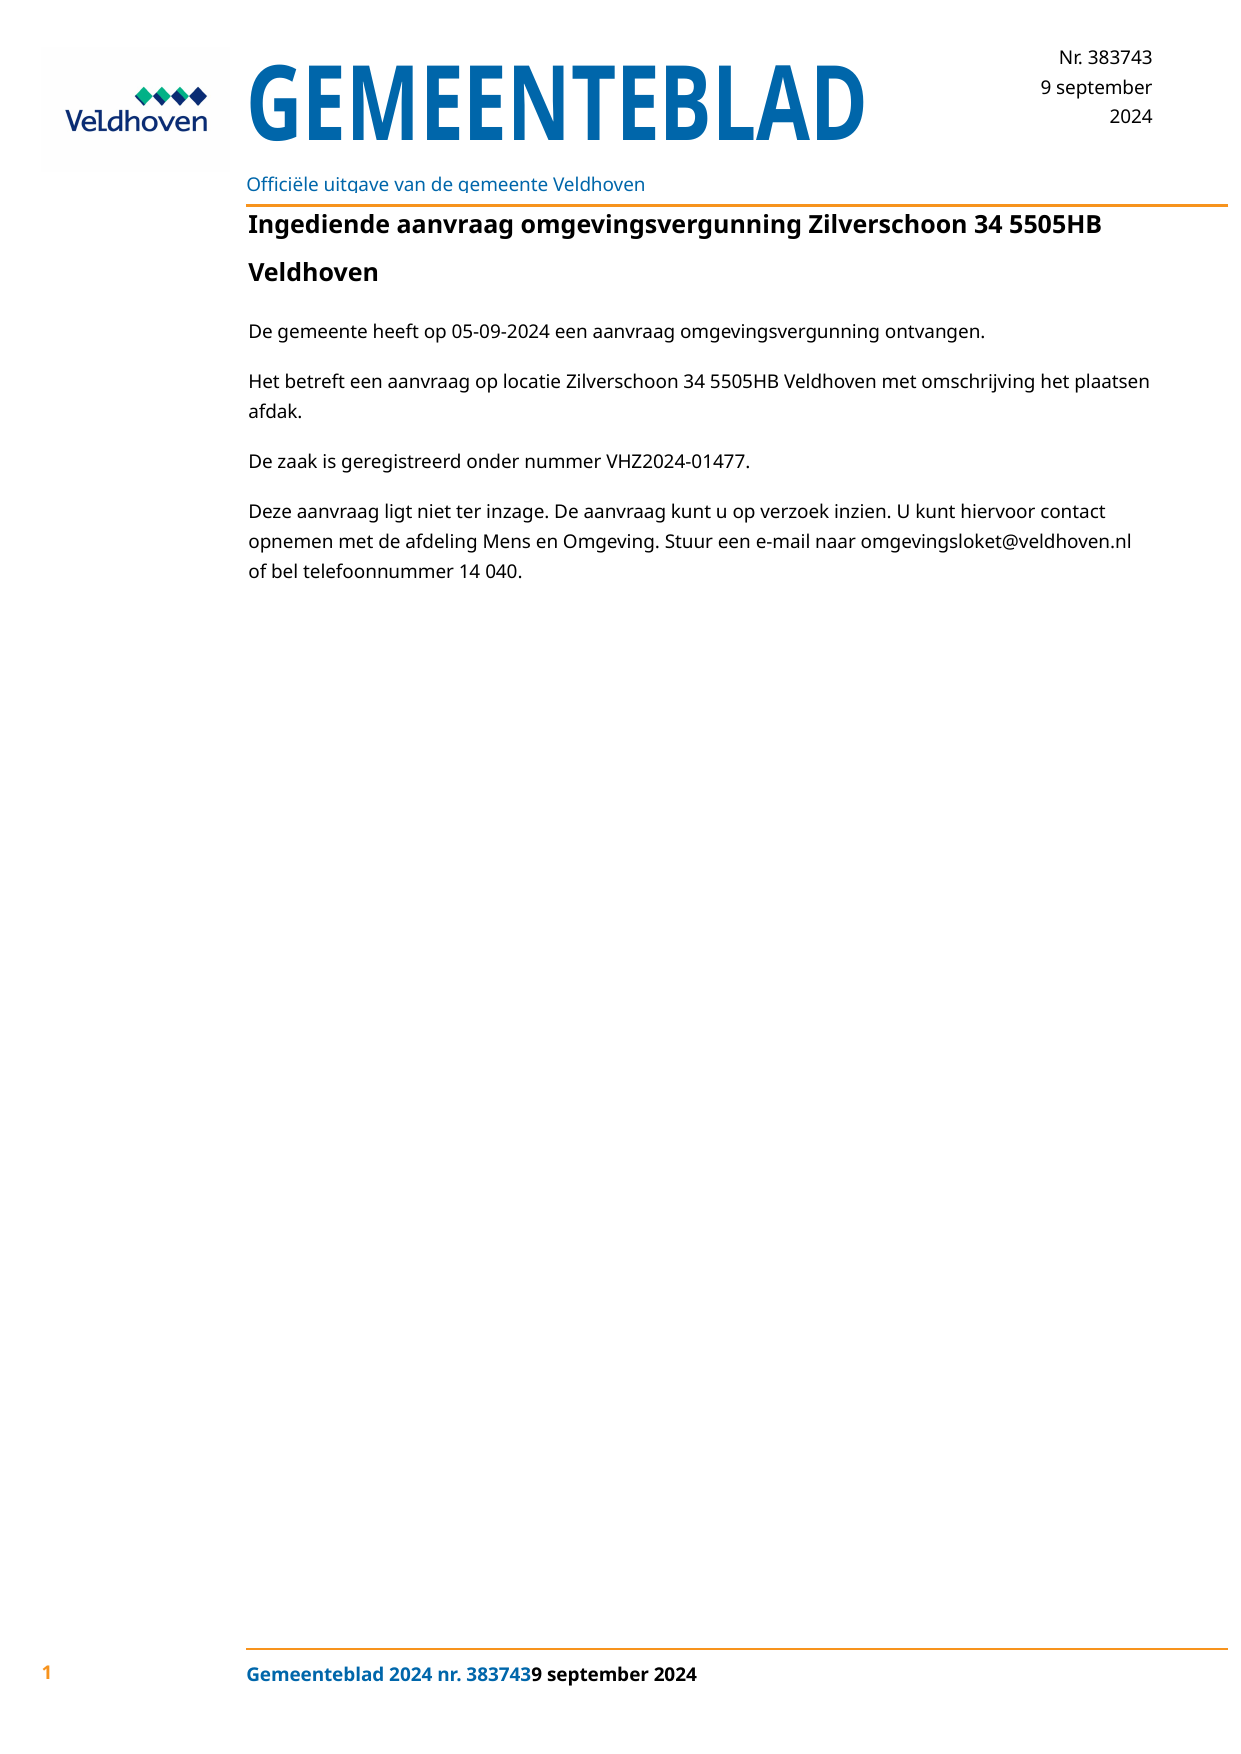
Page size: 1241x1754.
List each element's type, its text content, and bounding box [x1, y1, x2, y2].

text Ingediende aanvraag omgevingsvergunning Zilverschoon 34 5505HB Veldhoven [248, 207, 1152, 288]
text De zaak is geregistreerd onder nummer VHZ2024-01477. [248, 448, 1152, 474]
picture [41, 47, 231, 172]
text Deze aanvraag ligt niet ter inzage. De aanvraag kunt u op verzoek inzien. U kunt hiervoor contact opnemen met de afdeling Mens en Omgeving. Stuur een e-mail naar omgevingsloket@veldhoven.nl of bel telefoonnummer 14 040. [248, 499, 1152, 584]
text Het betreft een aanvraag op locatie Zilverschoon 34 5505HB Veldhoven met omschrijving het plaatsen afdak. [248, 368, 1152, 424]
text De gemeente heeft op 05-09-2024 een aanvraag omgevingsvergunning ontvangen. [248, 318, 1152, 344]
